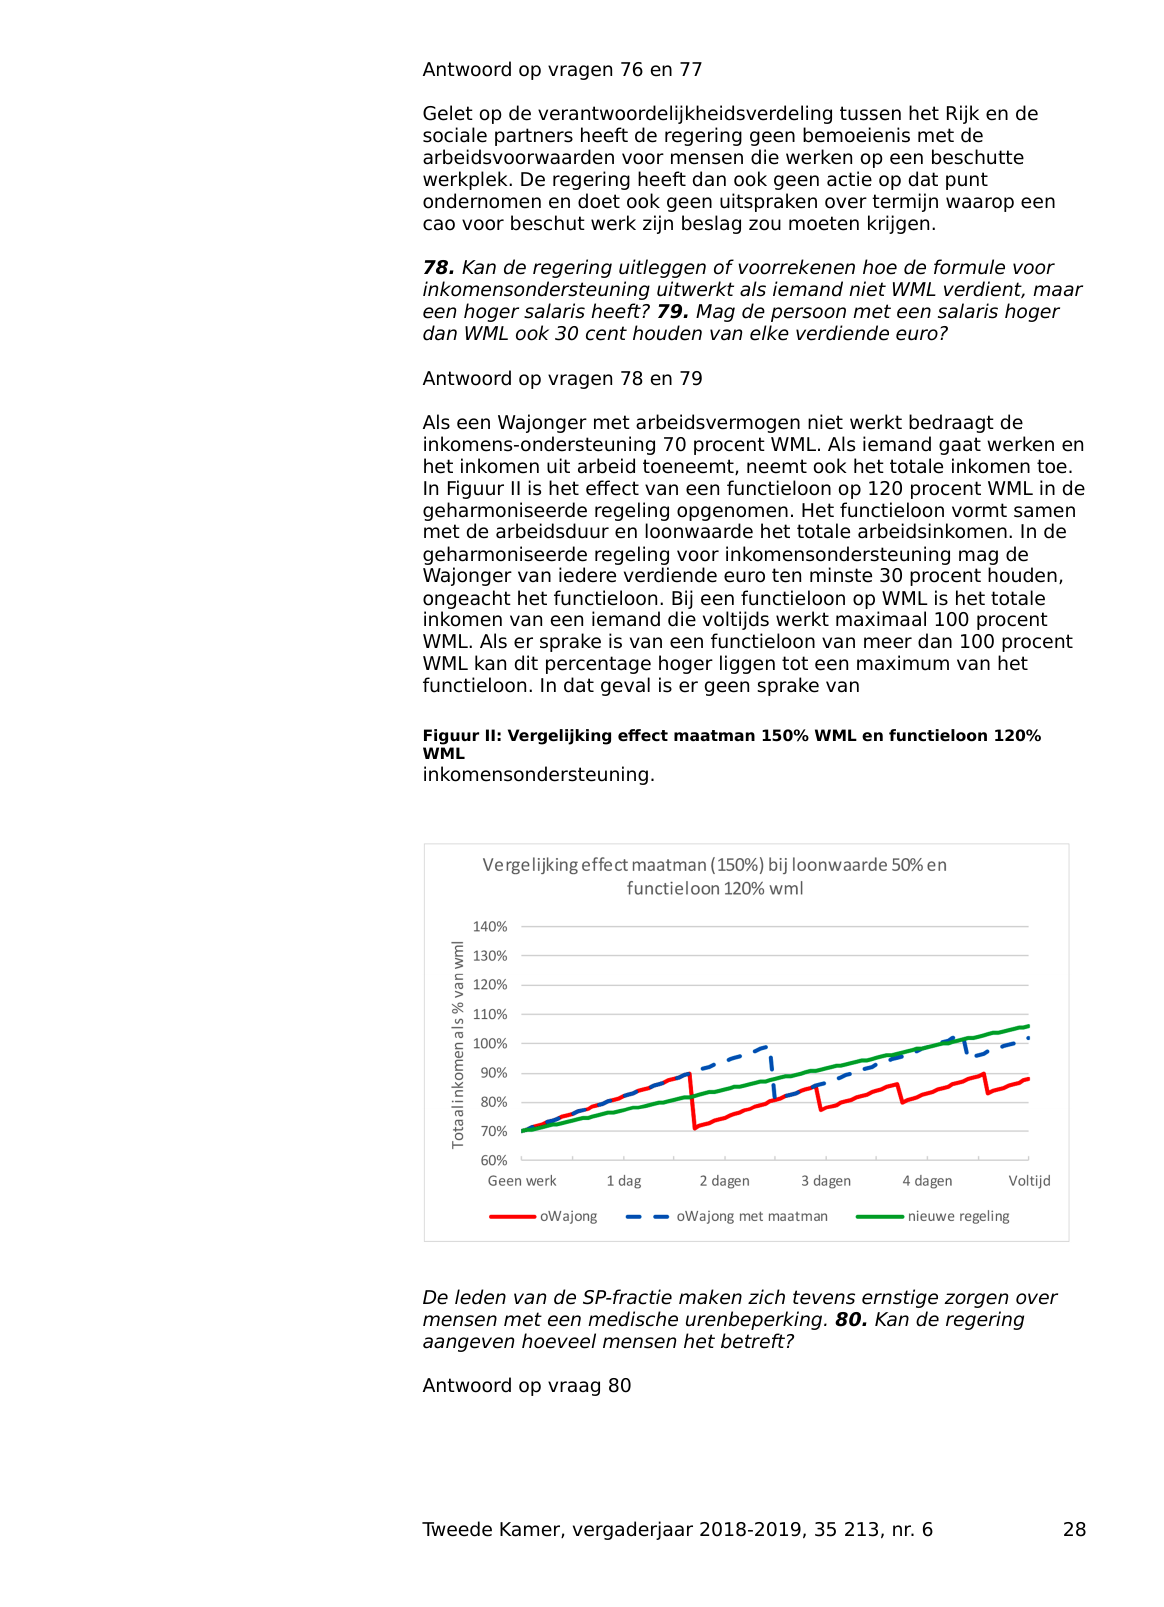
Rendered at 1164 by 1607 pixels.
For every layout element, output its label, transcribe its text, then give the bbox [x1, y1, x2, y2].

text Antwoord op vragen 78 en 79 [422, 367, 1087, 389]
text Figuur II: Vergelijking effect maatman 150% WML en functieloon 120% WML [422, 727, 1072, 763]
text Als een Wajonger met arbeidsvermogen niet werkt bedraagt de inkomens-ondersteuning 70 procent WML. Als iemand gaat werken en het inkomen uit arbeid toeneemt, neemt ook het totale inkomen toe. In Figuur II is het effect van een functieloon op 120 procent WML in de geharmoniseerde regeling opgenomen. Het functieloon vormt samen met de arbeidsduur en loonwaarde het totale arbeidsinkomen. In de geharmoniseerde regeling voor inkomensondersteuning mag de Wajonger van iedere verdiende euro ten minste 30 procent houden, ongeacht het functieloon. Bij een functieloon op WML is het totale inkomen van een iemand die voltijds werkt maximaal 100 procent WML. Als er sprake is van een functieloon van meer dan 100 procent WML kan dit percentage hoger liggen tot een maximum van het functieloon. In dat geval is er geen sprake van inkomensondersteuning. [422, 412, 1087, 785]
text Gelet op de verantwoordelijkheidsverdeling tussen het Rijk en de sociale partners heeft de regering geen bemoeienis met de arbeidsvoorwaarden voor mensen die werken op een beschutte werkplek. De regering heeft dan ook geen actie op dat punt ondernomen en doet ook geen uitspraken over termijn waarop een cao voor beschut werk zijn beslag zou moeten krijgen. [422, 103, 1087, 235]
picture [422, 841, 1072, 1243]
text 78. Kan de regering uitleggen of voorrekenen hoe de formule voor inkomensondersteuning uitwerkt als iemand niet WML verdient, maar een hoger salaris heeft? 79. Mag de persoon met een salaris hoger dan WML ook 30 cent houden van elke verdiende euro? [422, 257, 1087, 345]
subtitle De leden van de SP-fractie maken zich tevens ernstige zorgen over mensen met een medische urenbeperking. 80. Kan de regering aangeven hoeveel mensen het betreft? [422, 1287, 1087, 1353]
text Antwoord op vragen 76 en 77 [422, 59, 1087, 81]
text Antwoord op vraag 80 [422, 1375, 1087, 1397]
